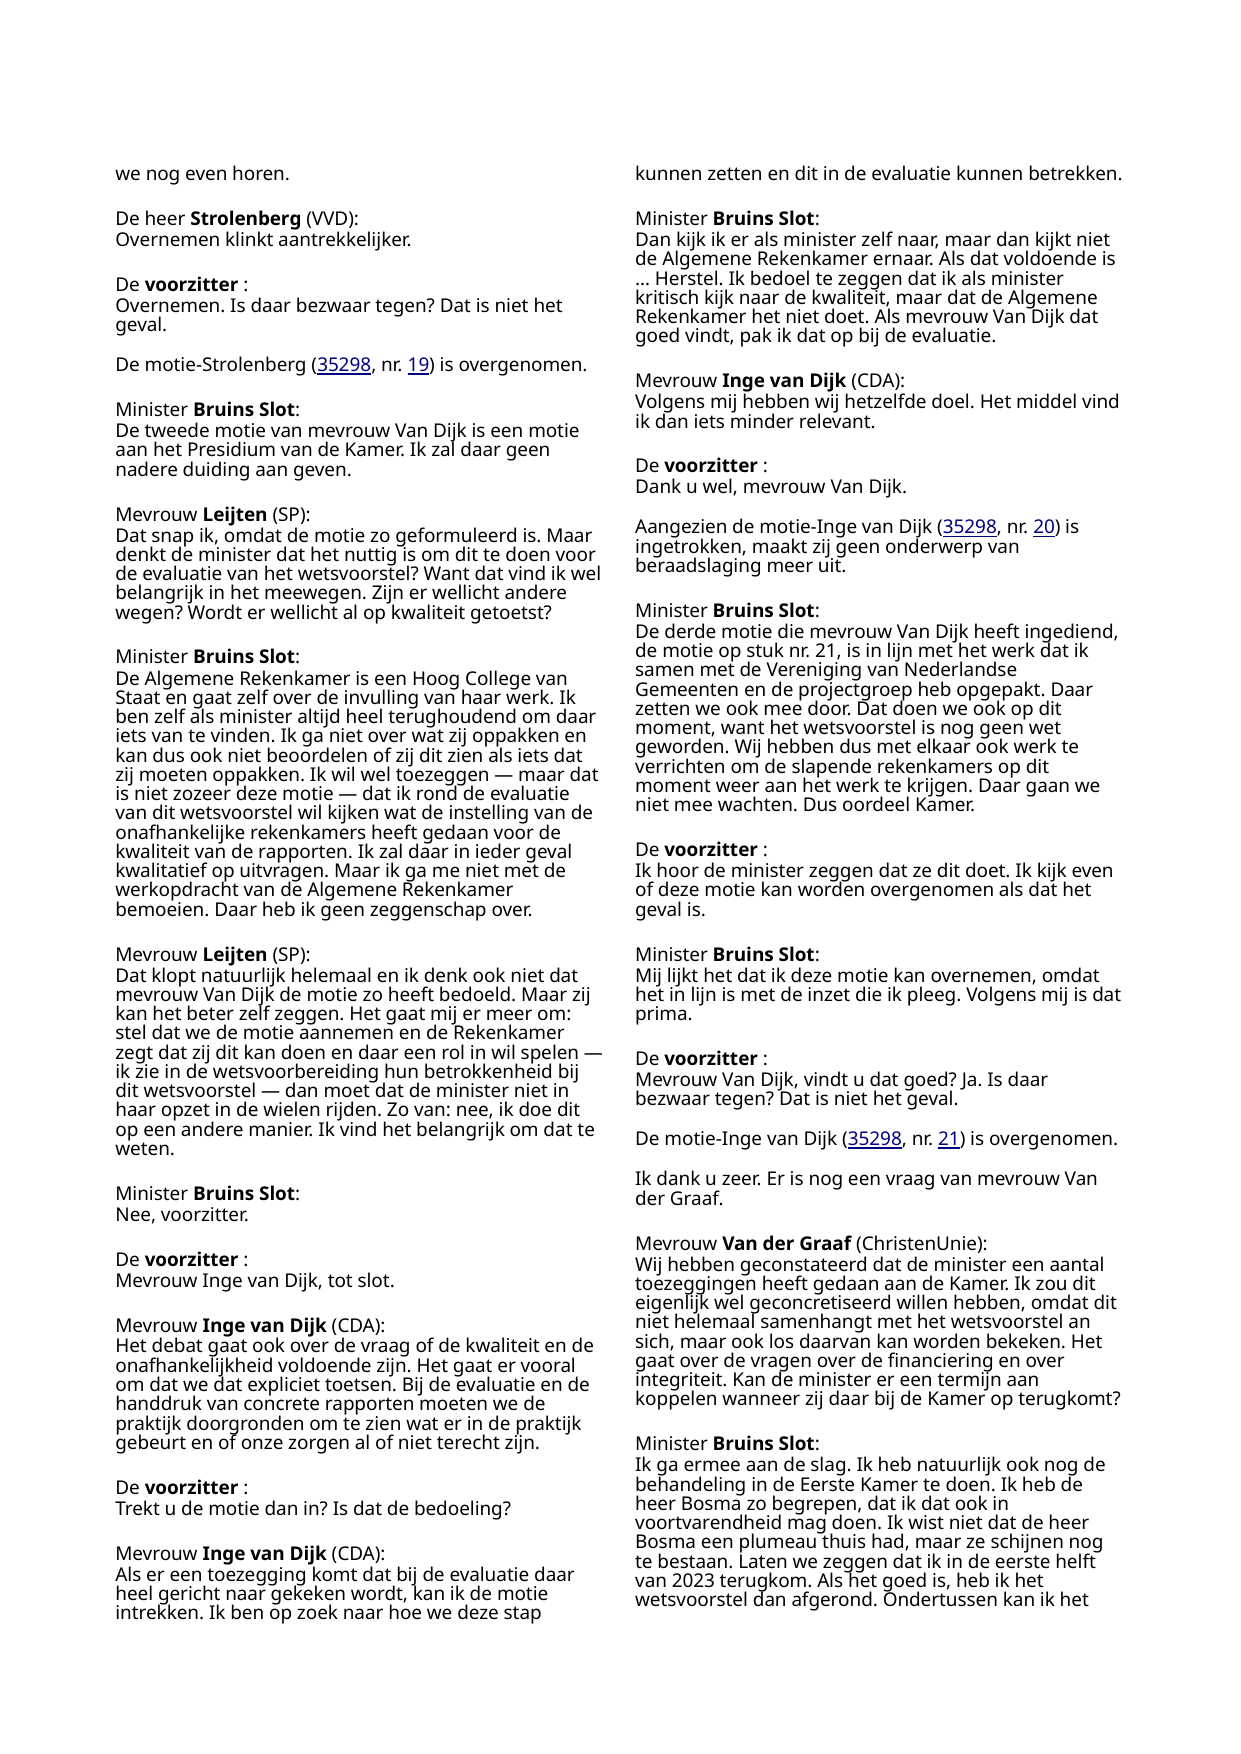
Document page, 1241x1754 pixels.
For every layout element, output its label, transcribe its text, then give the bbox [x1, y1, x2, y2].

text Mevrouw Leijten (SP): [115, 941, 605, 967]
text Dank u wel, mevrouw Van Dijk. [635, 478, 1125, 498]
text Mevrouw Inge van Dijk (CDA): [115, 1312, 605, 1337]
text kunnen zetten en dit in de evaluatie kunnen betrekken. [635, 165, 1125, 184]
text De derde motie die mevrouw Van Dijk heeft ingediend, de motie op stuk nr. 21, is in lijn met het werk dat ik samen met de Vereniging van Nederlandse Gemeenten en de projectgroep heb opgepakt. Daar zetten we ook mee door. Dat doen we ook op dit moment, want het wetsvoorstel is nog geen wet geworden. Wij hebben dus met elkaar ook werk te verrichten om de slapende rekenkamers op dit moment weer aan het werk te krijgen. Daar gaan we niet mee wachten. Dus oordeel Kamer. [635, 623, 1125, 816]
text De Algemene Rekenkamer is een Hoog College van Staat en gaat zelf over de invulling van haar werk. Ik ben zelf als minister altijd heel terughoudend om daar iets van te vinden. Ik ga niet over wat zij oppakken en kan dus ook niet beoordelen of zij dit zien als iets dat zij moeten oppakken. Ik wil wel toezeggen — maar dat is niet zozeer deze motie — dat ik rond de evaluatie van dit wetsvoorstel wil kijken wat de instelling van de onafhankelijke rekenkamers heeft gedaan voor de kwaliteit van de rapporten. Ik zal daar in ieder geval kwalitatief op uitvragen. Maar ik ga me niet met de werkopdracht van de Algemene Rekenkamer bemoeien. Daar heb ik geen zeggenschap over. [115, 669, 605, 920]
text De voorzitter : [635, 1045, 1125, 1071]
text Volgens mij hebben wij hetzelfde doel. Het middel vind ik dan iets minder relevant. [635, 393, 1125, 432]
text Mevrouw Inge van Dijk (CDA): [635, 368, 1125, 393]
text Mevrouw Leijten (SP): [115, 501, 605, 527]
text Als er een toezegging komt dat bij de evaluatie daar heel gericht naar gekeken wordt, kan ik de motie intrekken. Ik ben op zoek naar hoe we deze stap [115, 1566, 605, 1623]
text Ik dank u zeer. Er is nog een vraag van mevrouw Van der Graaf. [635, 1170, 1125, 1209]
text Mevrouw Van Dijk, vindt u dat goed? Ja. Is daar bezwaar tegen? Dat is niet het geval. [635, 1071, 1125, 1109]
text Wij hebben geconstateerd dat de minister een aantal toezeggingen heeft gedaan aan de Kamer. Ik zou dit eigenlijk wel geconcretiseerd willen hebben, omdat dit niet helemaal samenhangt met het wetsvoorstel an sich, maar ook los daarvan kan worden bekeken. Het gaat over de vragen over de financiering en over integriteit. Kan de minister er een termijn aan koppelen wanneer zij daar bij de Kamer op terugkomt? [635, 1256, 1125, 1410]
text Minister Bruins Slot: [635, 1431, 1125, 1456]
text De voorzitter : [115, 1246, 605, 1272]
text Mij lijkt het dat ik deze motie kan overnemen, omdat het in lijn is met de inzet die ik pleeg. Volgens mij is dat prima. [635, 967, 1125, 1024]
text De voorzitter : [635, 453, 1125, 478]
text Mevrouw Inge van Dijk (CDA): [115, 1540, 605, 1566]
text De tweede motie van mevrouw Van Dijk is een motie aan het Presidium van de Kamer. Ik zal daar geen nadere duiding aan geven. [115, 422, 605, 480]
text Minister Bruins Slot: [115, 396, 605, 422]
text De motie-Strolenberg (35298, nr. 19) is overgenomen. [115, 356, 605, 376]
text Ik ga ermee aan de slag. Ik heb natuurlijk ook nog de behandeling in de Eerste Kamer te doen. Ik heb de heer Bosma zo begrepen, dat ik dat ook in voortvarendheid mag doen. Ik wist niet dat de heer Bosma een plumeau thuis had, maar ze schijnen nog te bestaan. Laten we zeggen dat ik in de eerste helft van 2023 terugkom. Als het goed is, heb ik het wetsvoorstel dan afgerond. Ondertussen kan ik het [635, 1456, 1125, 1610]
text De voorzitter : [115, 1474, 605, 1500]
text Dat snap ik, omdat de motie zo geformuleerd is. Maar denkt de minister dat het nuttig is om dit te doen voor de evaluatie van het wetsvoorstel? Want dat vind ik wel belangrijk in het meewegen. Zijn er wellicht andere wegen? Wordt er wellicht al op kwaliteit getoetst? [115, 527, 605, 623]
text Het debat gaat ook over de vraag of de kwaliteit en de onafhankelijkheid voldoende zijn. Het gaat er vooral om dat we dat expliciet toetsen. Bij de evaluatie en de handdruk van concrete rapporten moeten we de praktijk doorgronden om te zien wat er in de praktijk gebeurt en of onze zorgen al of niet terecht zijn. [115, 1337, 605, 1453]
text Nee, voorzitter. [115, 1206, 605, 1225]
text De voorzitter : [115, 271, 605, 297]
text Aangezien de motie-Inge van Dijk (35298, nr. 20) is ingetrokken, maakt zij geen onderwerp van beraadslaging meer uit. [635, 518, 1125, 576]
text Dat klopt natuurlijk helemaal en ik denk ook niet dat mevrouw Van Dijk de motie zo heeft bedoeld. Maar zij kan het beter zelf zeggen. Het gaat mij er meer om: stel dat we de motie aannemen en de Rekenkamer zegt dat zij dit kan doen en daar een rol in wil spelen — ik zie in de wetsvoorbereiding hun betrokkenheid bij dit wetsvoorstel — dan moet dat de minister niet in haar opzet in de wielen rijden. Zo van: nee, ik doe dit op een andere manier. Ik vind het belangrijk om dat te weten. [115, 967, 605, 1159]
text Minister Bruins Slot: [635, 597, 1125, 623]
text Trekt u de motie dan in? Is dat de bedoeling? [115, 1500, 605, 1519]
text Overnemen klinkt aantrekkelijker. [115, 231, 605, 250]
text Minister Bruins Slot: [635, 205, 1125, 231]
text Mevrouw Van der Graaf (ChristenUnie): [635, 1230, 1125, 1256]
text Dan kijk ik er als minister zelf naar, maar dan kijkt niet de Algemene Rekenkamer ernaar. Als dat voldoende is … Herstel. Ik bedoel te zeggen dat ik als minister kritisch kijk naar de kwaliteit, maar dat de Algemene Rekenkamer het niet doet. Als mevrouw Van Dijk dat goed vindt, pak ik dat op bij de evaluatie. [635, 231, 1125, 347]
text De voorzitter : [635, 836, 1125, 862]
text Overnemen. Is daar bezwaar tegen? Dat is niet het geval. [115, 297, 605, 336]
text we nog even horen. [115, 165, 605, 184]
text Minister Bruins Slot: [635, 941, 1125, 967]
text Minister Bruins Slot: [115, 1180, 605, 1206]
text De motie-Inge van Dijk (35298, nr. 21) is overgenomen. [635, 1130, 1125, 1149]
text De heer Strolenberg (VVD): [115, 205, 605, 231]
text Mevrouw Inge van Dijk, tot slot. [115, 1272, 605, 1291]
text Minister Bruins Slot: [115, 644, 605, 669]
text Ik hoor de minister zeggen dat ze dit doet. Ik kijk even of deze motie kan worden overgenomen als dat het geval is. [635, 862, 1125, 920]
